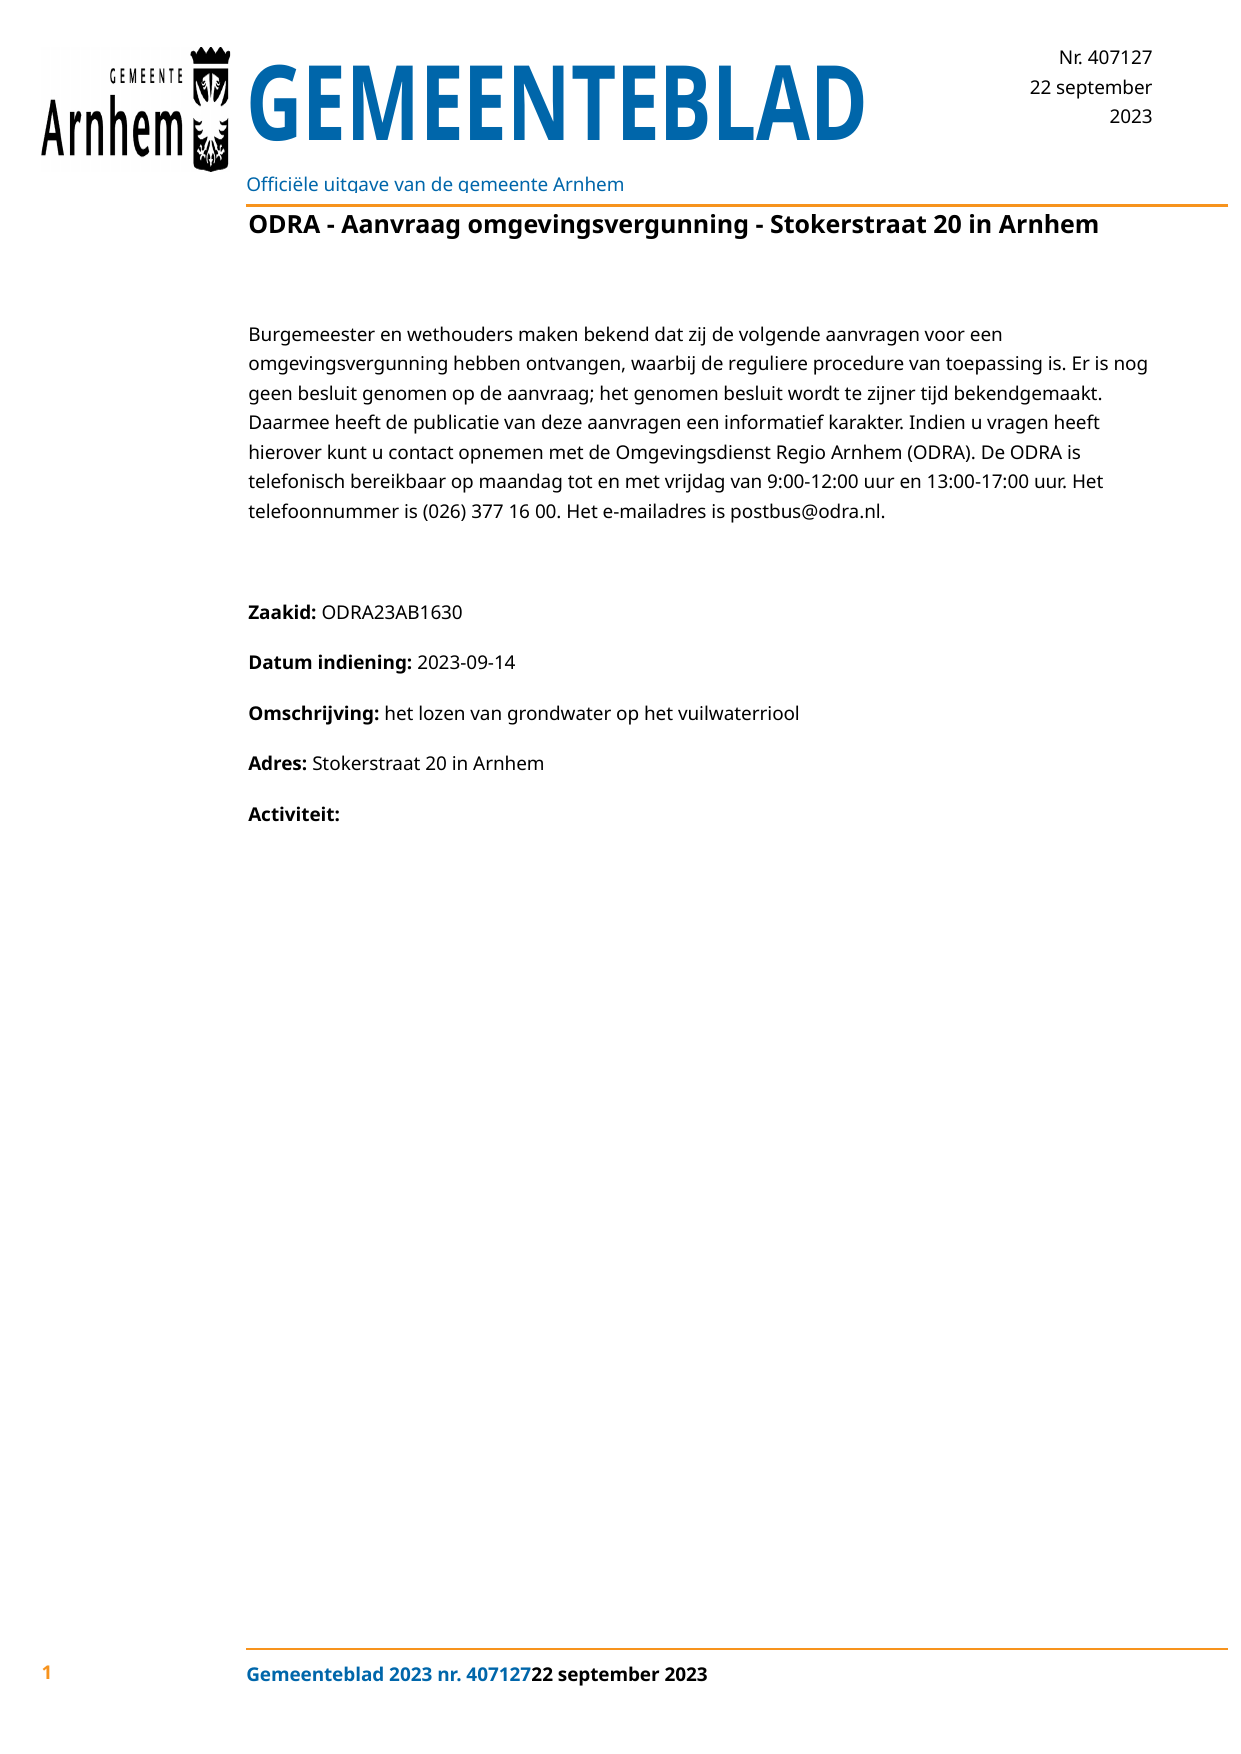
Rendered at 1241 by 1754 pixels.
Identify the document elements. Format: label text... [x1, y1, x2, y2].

picture [41, 47, 231, 172]
text ODRA - Aanvraag omgevingsvergunning - Stokerstraat 20 in Arnhem [248, 207, 1152, 241]
text Datum indiening: 2023-09-14 [248, 649, 1152, 675]
text Zaakid: ODRA23AB1630 [248, 599, 1152, 625]
text Activiteit: [248, 801, 1152, 826]
text Burgemeester en wethouders maken bekend dat zij de volgende aanvragen voor een omgevingsvergunning hebben ontvangen, waarbij de reguliere procedure van toepassing is. Er is nog geen besluit genomen op de aanvraag; het genomen besluit wordt te zijner tijd bekendgemaakt. Daarmee heeft de publicatie van deze aanvragen een informatief karakter. Indien u vragen heeft hierover kunt u contact opnemen met de Omgevingsdienst Regio Arnhem (ODRA). De ODRA is telefonisch bereikbaar op maandag tot en met vrijdag van 9:00-12:00 uur en 13:00-17:00 uur. Het telefoonnummer is (026) 377 16 00. Het e-mailadres is postbus@odra.nl. [248, 321, 1152, 524]
text Adres: Stokerstraat 20 in Arnhem [248, 750, 1152, 776]
text Omschrijving: het lozen van grondwater op het vuilwaterriool [248, 700, 1152, 726]
